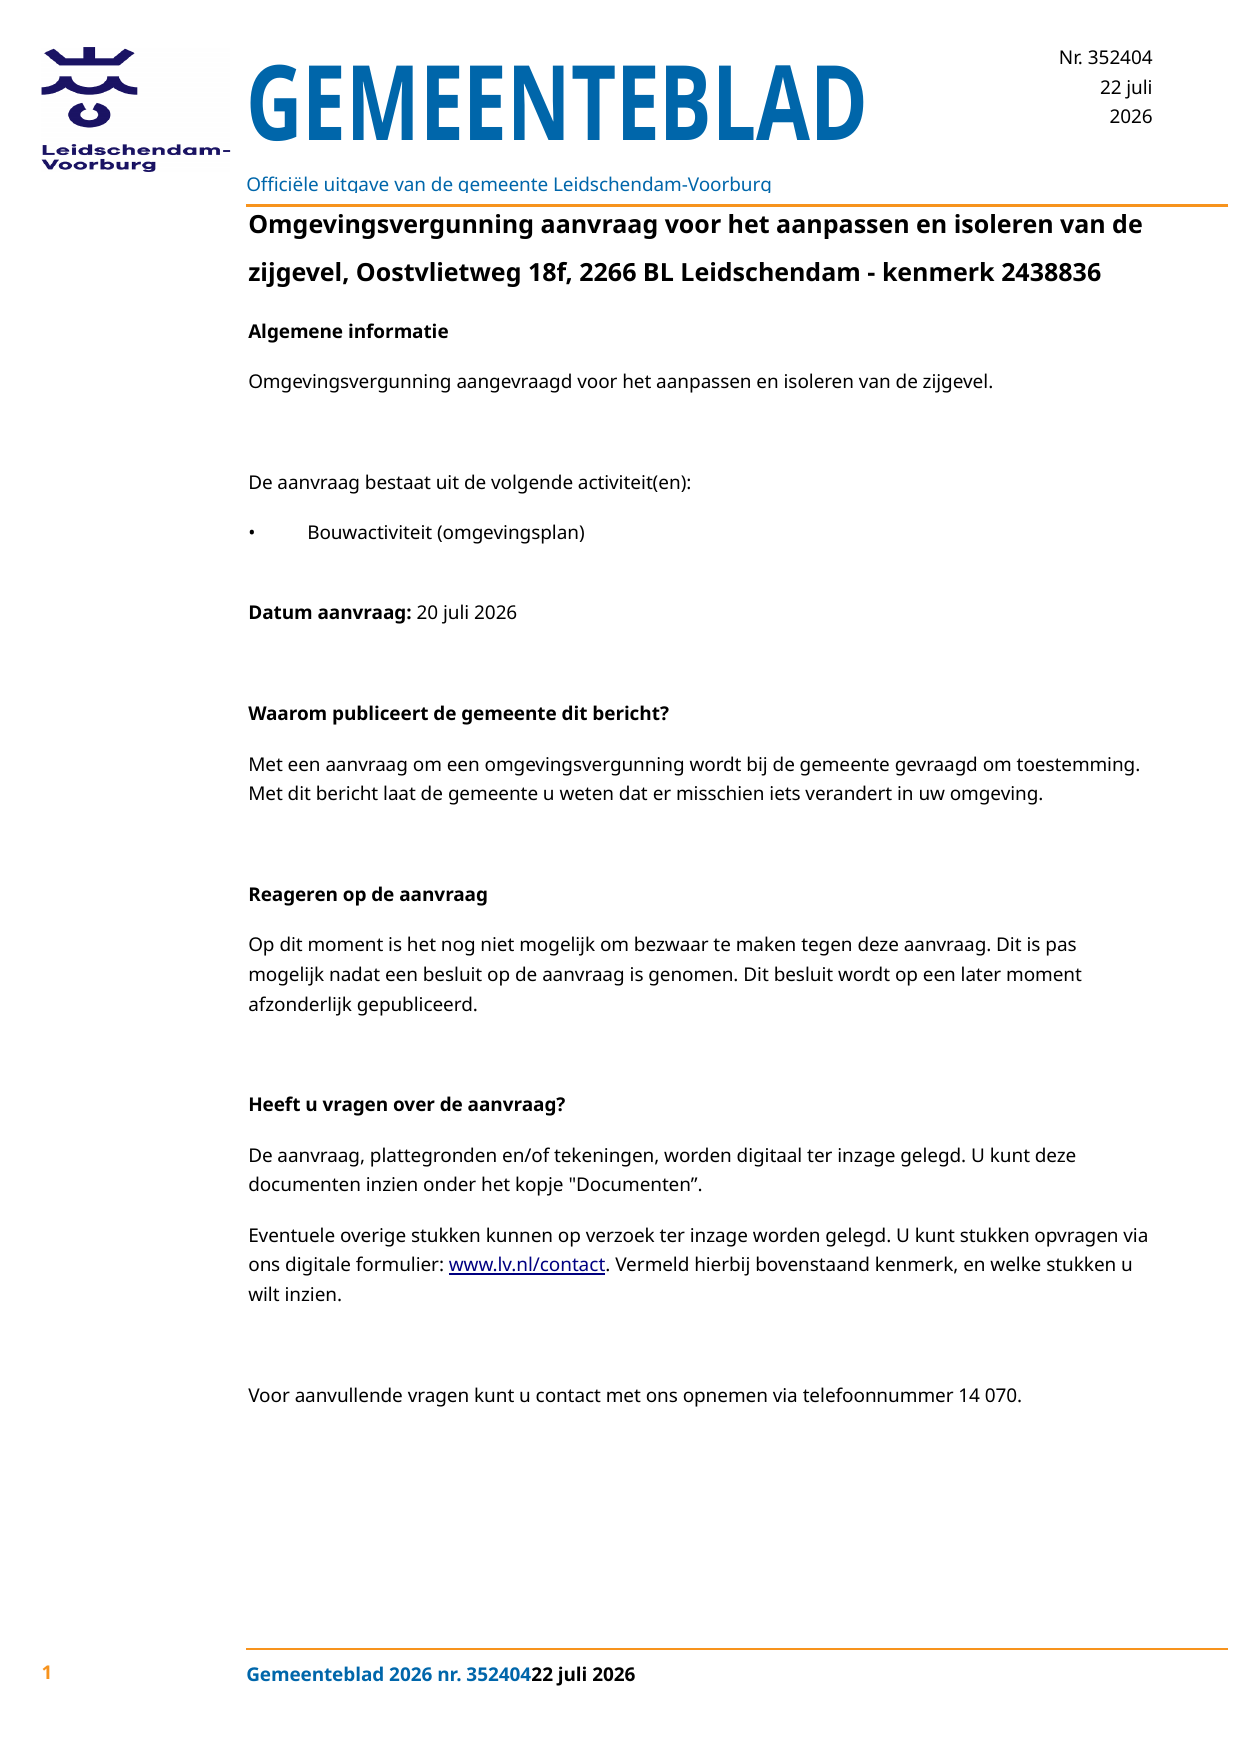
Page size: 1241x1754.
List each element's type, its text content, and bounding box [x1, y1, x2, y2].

text Voor aanvullende vragen kunt u contact met ons opnemen via telefoonnummer 14 070. [248, 1382, 1152, 1408]
text Algemene informatie [248, 318, 1152, 344]
text Datum aanvraag: 20 juli 2026 [248, 599, 1152, 625]
text De aanvraag bestaat uit de volgende activiteit(en): [248, 469, 1152, 495]
text Waarom publiceert de gemeente dit bericht? [248, 700, 1152, 726]
list Bouwactiviteit (omgevingsplan) [248, 519, 1152, 545]
picture [41, 47, 231, 172]
text Met een aanvraag om een omgevingsvergunning wordt bij de gemeente gevraagd om toestemming. Met dit bericht laat de gemeente u weten dat er misschien iets verandert in uw omgeving. [248, 751, 1152, 806]
text Omgevingsvergunning aanvraag voor het aanpassen en isoleren van de zijgevel, Oostvlietweg 18f, 2266 BL Leidschendam - kenmerk 2438836 [248, 207, 1152, 288]
text De aanvraag, plattegronden en/of tekeningen, worden digitaal ter inzage gelegd. U kunt deze documenten inzien onder het kopje "Documenten”. [248, 1142, 1152, 1197]
text Reageren op de aanvraag [248, 881, 1152, 907]
text Heeft u vragen over de aanvraag? [248, 1092, 1152, 1117]
text Eventuele overige stukken kunnen op verzoek ter inzage worden gelegd. U kunt stukken opvragen via ons digitale formulier: www.lv.nl/contact. Vermeld hierbij bovenstaand kenmerk, en welke stukken u wilt inzien. [248, 1222, 1152, 1307]
text Omgevingsvergunning aangevraagd voor het aanpassen en isoleren van de zijgevel. [248, 368, 1152, 394]
text Op dit moment is het nog niet mogelijk om bezwaar te maken tegen deze aanvraag. Dit is pas mogelijk nadat een besluit op de aanvraag is genomen. Dit besluit wordt op een later moment afzonderlijk gepubliceerd. [248, 932, 1152, 1017]
